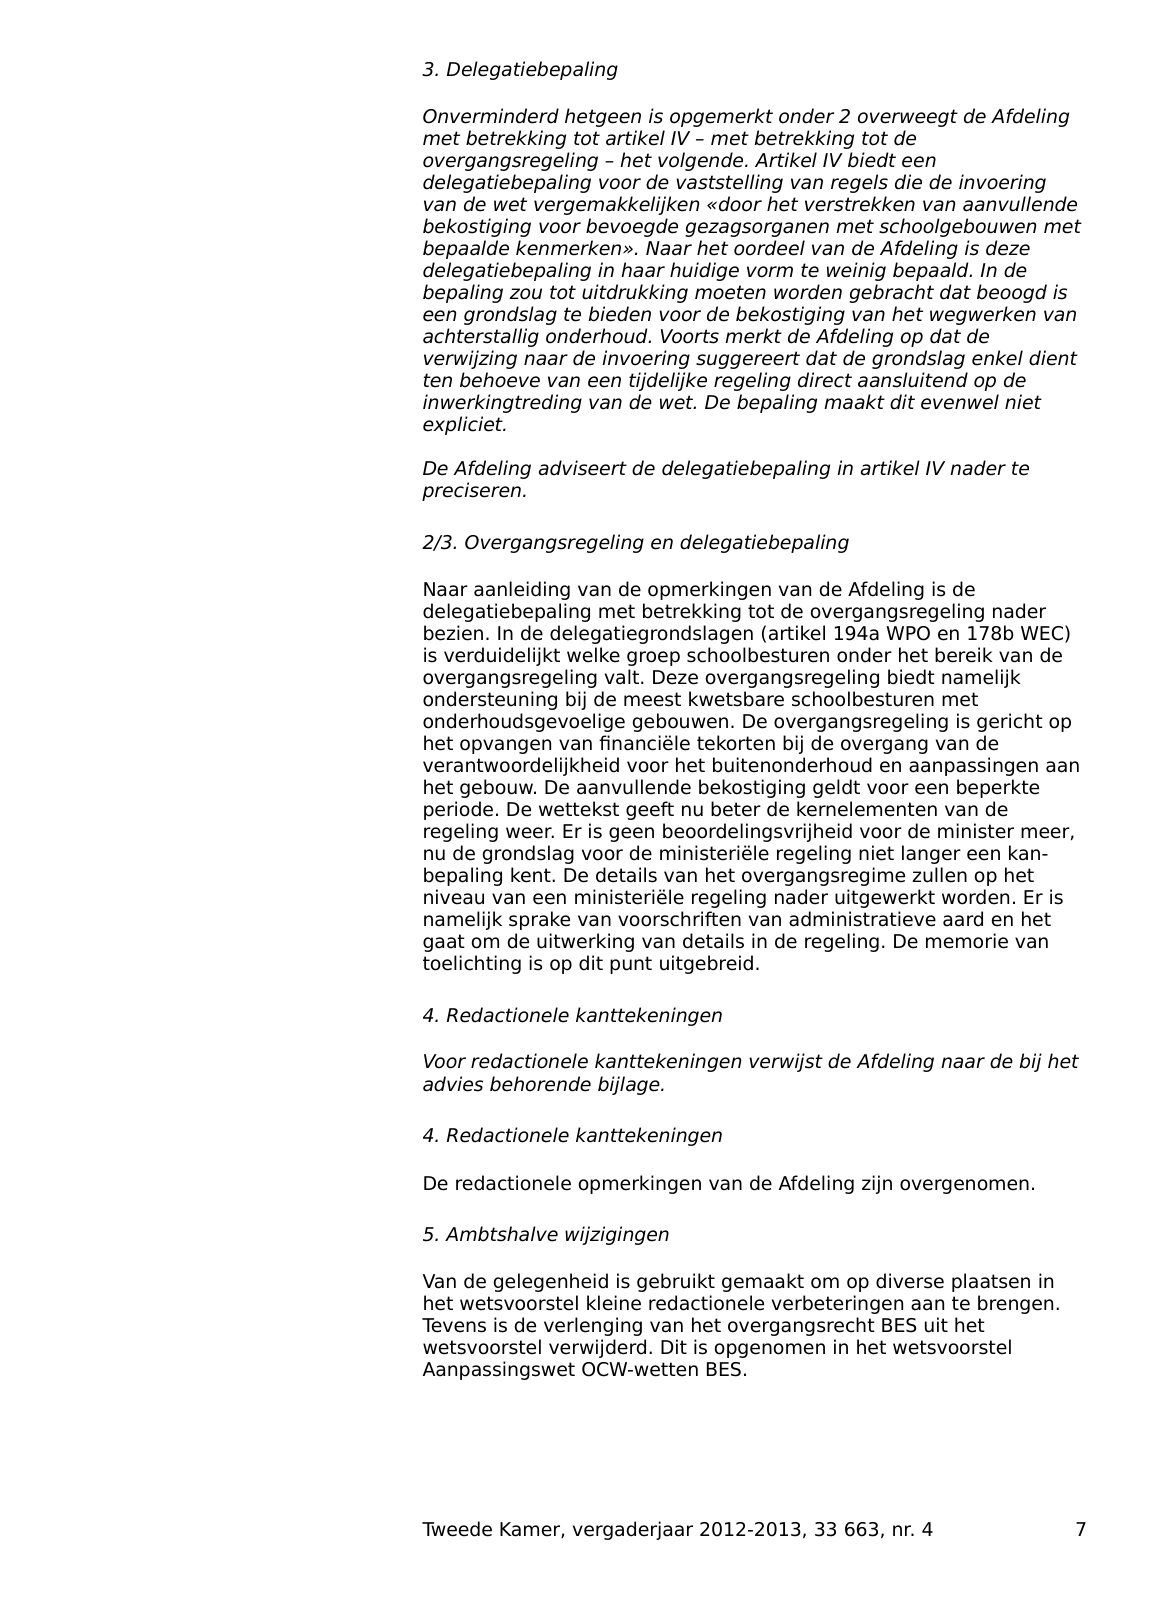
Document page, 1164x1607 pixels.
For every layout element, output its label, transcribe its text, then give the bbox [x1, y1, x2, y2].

subtitle 3. Delegatiebepaling [422, 59, 1087, 81]
text Onverminderd hetgeen is opgemerkt onder 2 overweegt de Afdeling met betrekking tot artikel IV – met betrekking tot de overgangsregeling – het volgende. Artikel IV biedt een delegatiebepaling voor de vaststelling van regels die de invoering van de wet vergemakkelijken «door het verstrekken van aanvullende bekostiging voor bevoegde gezagsorganen met schoolgebouwen met bepaalde kenmerken». Naar het oordeel van de Afdeling is deze delegatiebepaling in haar huidige vorm te weinig bepaald. In de bepaling zou tot uitdrukking moeten worden gebracht dat beoogd is een grondslag te bieden voor de bekostiging van het wegwerken van achterstallig onderhoud. Voorts merkt de Afdeling op dat de verwijzing naar de invoering suggereert dat de grondslag enkel dient ten behoeve van een tijdelijke regeling direct aansluitend op de inwerkingtreding van de wet. De bepaling maakt dit evenwel niet expliciet. [422, 106, 1087, 436]
text Naar aanleiding van de opmerkingen van de Afdeling is de delegatiebepaling met betrekking tot de overgangsregeling nader bezien. In de delegatiegrondslagen (artikel 194a WPO en 178b WEC) is verduidelijkt welke groep schoolbesturen onder het bereik van de overgangsregeling valt. Deze overgangsregeling biedt namelijk ondersteuning bij de meest kwetsbare schoolbesturen met onderhoudsgevoelige gebouwen. De overgangsregeling is gericht op het opvangen van financiële tekorten bij de overgang van de verantwoordelijkheid voor het buitenonderhoud en aanpassingen aan het gebouw. De aanvullende bekostiging geldt voor een beperkte periode. De wettekst geeft nu beter de kernelementen van de regeling weer. Er is geen beoordelingsvrijheid voor de minister meer, nu de grondslag voor de ministeriële regeling niet langer een kan-bepaling kent. De details van het overgangsregime zullen op het niveau van een ministeriële regeling nader uitgewerkt worden. Er is namelijk sprake van voorschriften van administratieve aard en het gaat om de uitwerking van details in de regeling. De memorie van toelichting is op dit punt uitgebreid. [422, 579, 1087, 974]
text De redactionele opmerkingen van de Afdeling zijn overgenomen. [422, 1172, 1087, 1194]
text Voor redactionele kanttekeningen verwijst de Afdeling naar de bij het advies behorende bijlage. [422, 1051, 1087, 1095]
text Van de gelegenheid is gebruikt gemaakt om op diverse plaatsen in het wetsvoorstel kleine redactionele verbeteringen aan te brengen. Tevens is de verlenging van het overgangsrecht BES uit het wetsvoorstel verwijderd. Dit is opgenomen in het wetsvoorstel Aanpassingswet OCW-wetten BES. [422, 1271, 1087, 1381]
text De Afdeling adviseert de delegatiebepaling in artikel IV nader te preciseren. [422, 458, 1087, 502]
subtitle 2/3. Overgangsregeling en delegatiebepaling [422, 532, 1087, 554]
subtitle 5. Ambtshalve wijzigingen [422, 1224, 1087, 1246]
subtitle 4. Redactionele kanttekeningen [422, 1125, 1087, 1147]
subtitle 4. Redactionele kanttekeningen [422, 1004, 1087, 1026]
